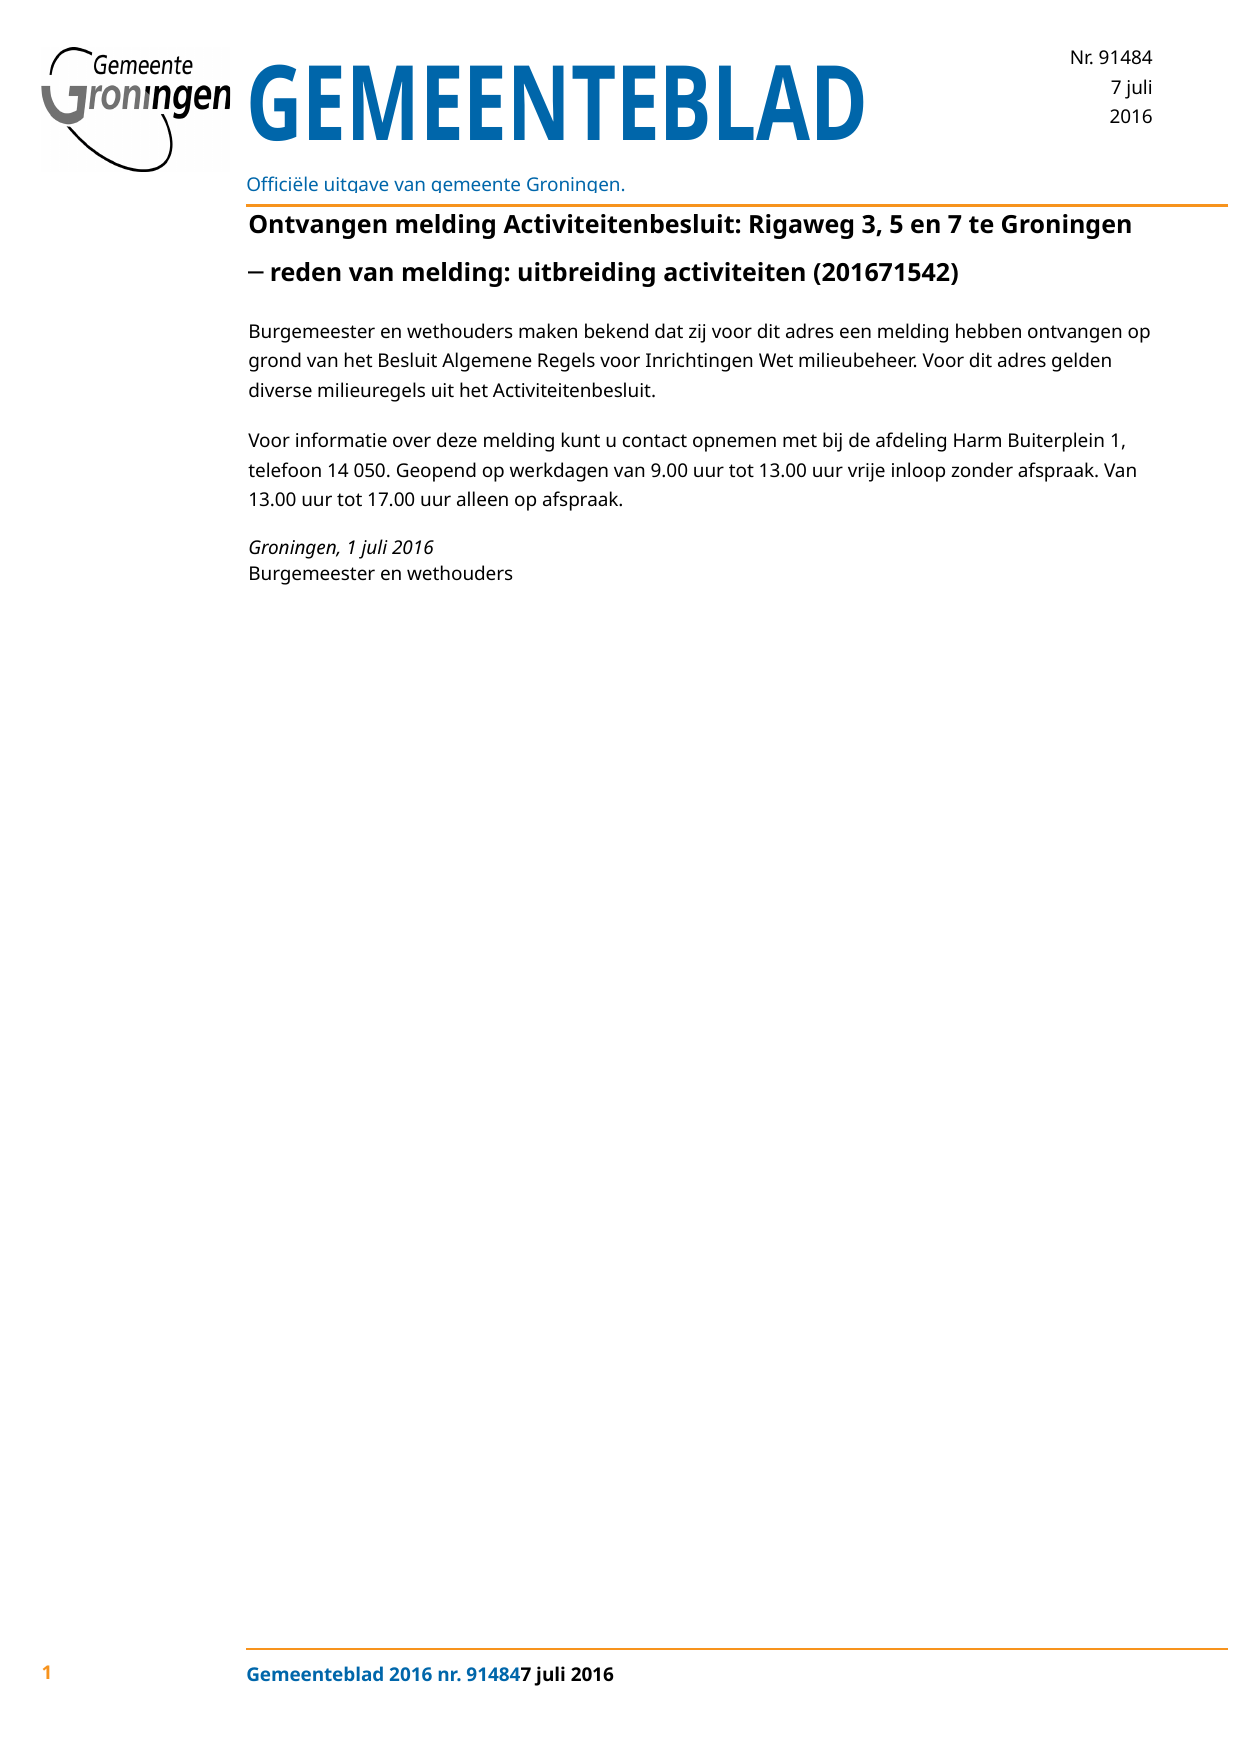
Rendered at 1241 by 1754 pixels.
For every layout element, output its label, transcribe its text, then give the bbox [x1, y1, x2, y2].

text Burgemeester en wethouders maken bekend dat zij voor dit adres een melding hebben ontvangen op grond van het Besluit Algemene Regels voor Inrichtingen Wet milieubeheer. Voor dit adres gelden diverse milieuregels uit het Activiteitenbesluit. [248, 318, 1152, 403]
picture [41, 47, 231, 172]
text Groningen, 1 juli 2016 [248, 534, 1152, 560]
text Ontvangen melding Activiteitenbesluit: Rigaweg 3, 5 en 7 te Groningen ─ reden van melding: uitbreiding activiteiten (201671542) [248, 207, 1152, 288]
text Burgemeester en wethouders [248, 560, 1152, 586]
text Voor informatie over deze melding kunt u contact opnemen met bij de afdeling Harm Buiterplein 1, telefoon 14 050. Geopend op werkdagen van 9.00 uur tot 13.00 uur vrije inloop zonder afspraak. Van 13.00 uur tot 17.00 uur alleen op afspraak. [248, 427, 1152, 512]
